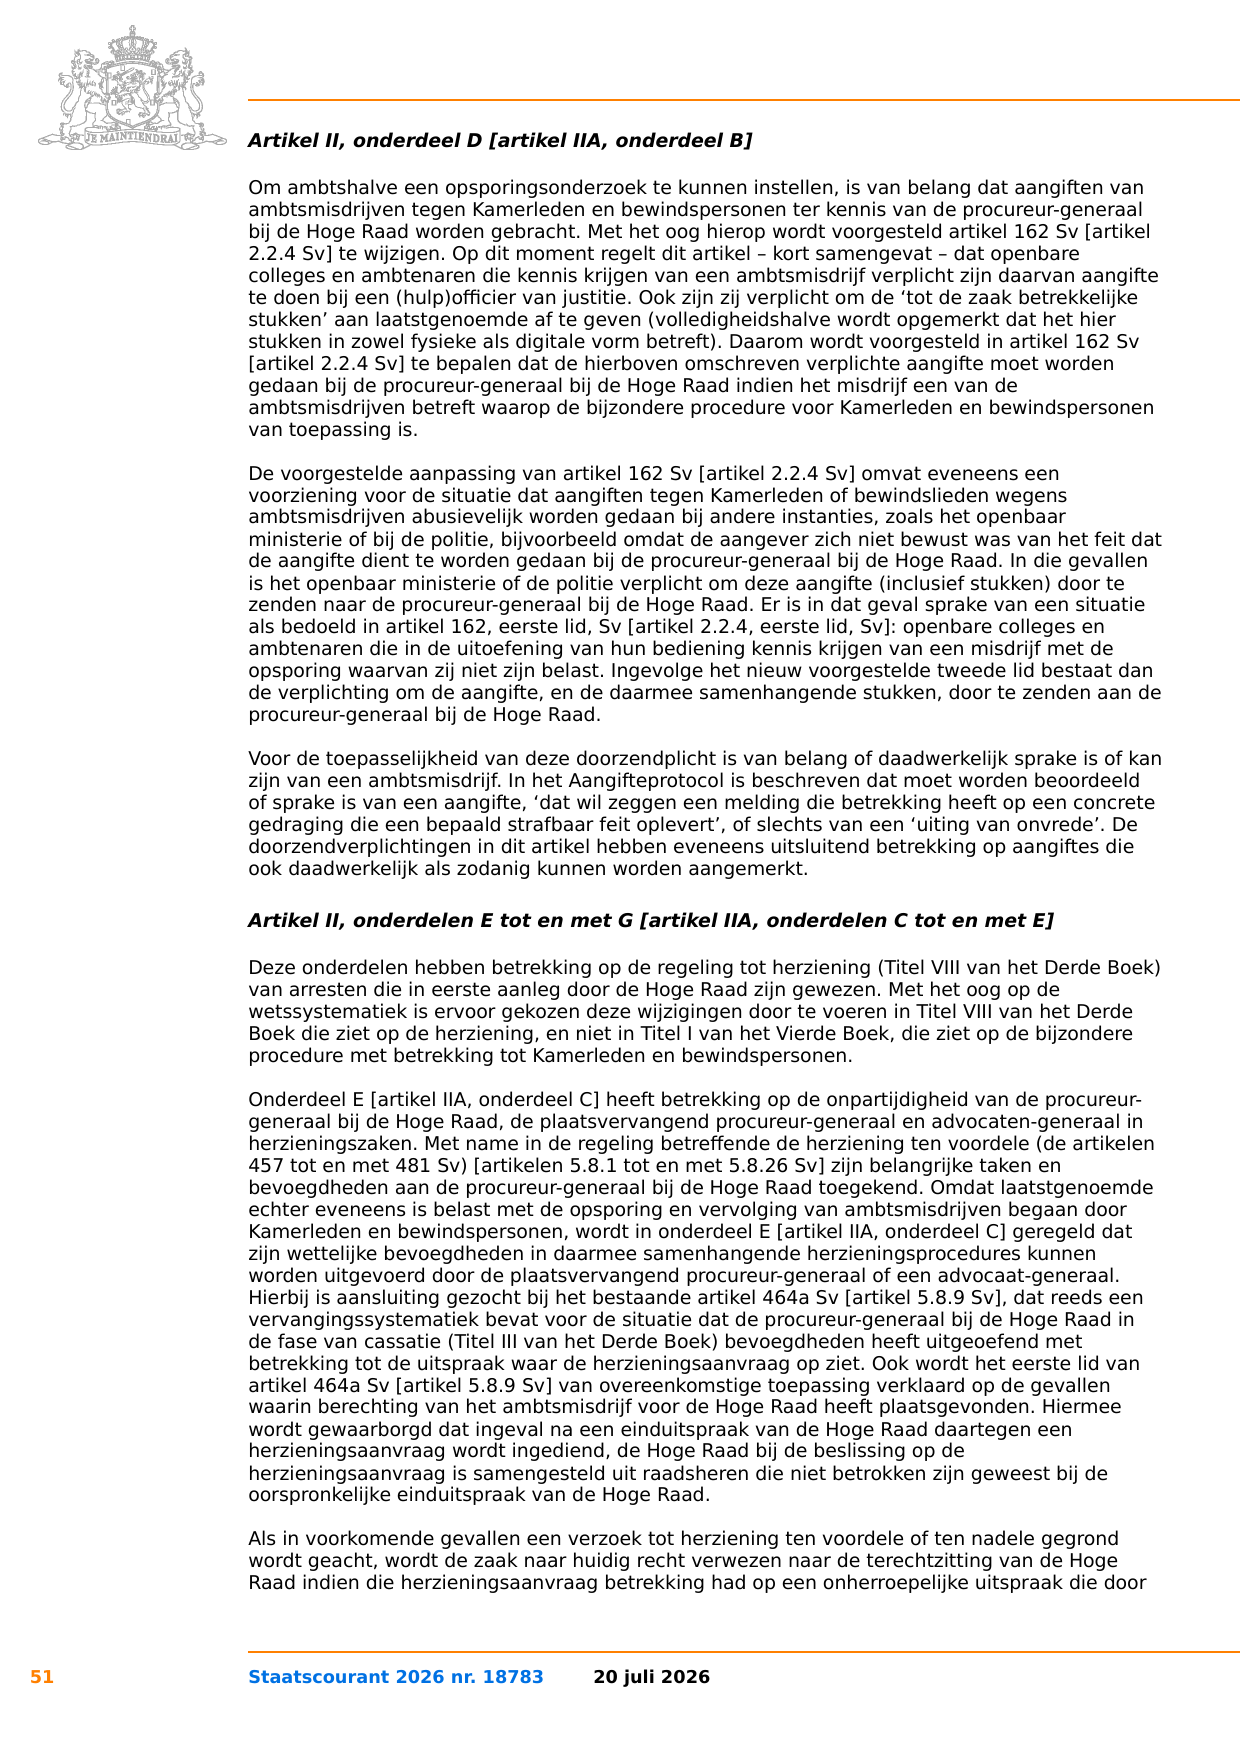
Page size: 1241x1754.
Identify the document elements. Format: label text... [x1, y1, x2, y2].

picture [38, 25, 227, 150]
text Voor de toepasselijkheid van deze doorzendplicht is van belang of daadwerkelijk sprake is of kan zijn van een ambtsmisdrijf. In het Aangifteprotocol is beschreven dat moet worden beoordeeld of sprake is van een aangifte, ‘dat wil zeggen een melding die betrekking heeft op een concrete gedraging die een bepaald strafbaar feit oplevert’, of slechts van een ‘uiting van onvrede’. De doorzendverplichtingen in dit artikel hebben eveneens uitsluitend betrekking op aangiftes die ook daadwerkelijk als zodanig kunnen worden aangemerkt. [248, 748, 1163, 880]
text De voorgestelde aanpassing van artikel 162 Sv [artikel 2.2.4 Sv] omvat eveneens een voorziening voor de situatie dat aangiften tegen Kamerleden of bewindslieden wegens ambtsmisdrijven abusievelijk worden gedaan bij andere instanties, zoals het openbaar ministerie of bij de politie, bijvoorbeeld omdat de aangever zich niet bewust was van het feit dat de aangifte dient te worden gedaan bij de procureur-generaal bij de Hoge Raad. In die gevallen is het openbaar ministerie of de politie verplicht om deze aangifte (inclusief stukken) door te zenden naar de procureur-generaal bij de Hoge Raad. Er is in dat geval sprake van een situatie als bedoeld in artikel 162, eerste lid, Sv [artikel 2.2.4, eerste lid, Sv]: openbare colleges en ambtenaren die in de uitoefening van hun bediening kennis krijgen van een misdrijf met de opsporing waarvan zij niet zijn belast. Ingevolge het nieuw voorgestelde tweede lid bestaat dan de verplichting om de aangifte, en de daarmee samenhangende stukken, door te zenden aan de procureur-generaal bij de Hoge Raad. [248, 462, 1163, 726]
text Als in voorkomende gevallen een verzoek tot herziening ten voordele of ten nadele gegrond wordt geacht, wordt de zaak naar huidig recht verwezen naar de terechtzitting van de Hoge Raad indien die herzieningsaanvraag betrekking had op een onherroepelijke uitspraak die door [248, 1528, 1163, 1594]
subtitle Artikel II, onderdelen E tot en met G [artikel IIA, onderdelen C tot en met E] [248, 910, 1163, 932]
subtitle Artikel II, onderdeel D [artikel IIA, onderdeel B] [248, 130, 1163, 152]
text Onderdeel E [artikel IIA, onderdeel C] heeft betrekking op de onpartijdigheid van de procureur-generaal bij de Hoge Raad, de plaatsvervangend procureur-generaal en advocaten-generaal in herzieningszaken. Met name in de regeling betreffende de herziening ten voordele (de artikelen 457 tot en met 481 Sv) [artikelen 5.8.1 tot en met 5.8.26 Sv] zijn belangrijke taken en bevoegdheden aan de procureur-generaal bij de Hoge Raad toegekend. Omdat laatstgenoemde echter eveneens is belast met de opsporing en vervolging van ambtsmisdrijven begaan door Kamerleden en bewindspersonen, wordt in onderdeel E [artikel IIA, onderdeel C] geregeld dat zijn wettelijke bevoegdheden in daarmee samenhangende herzieningsprocedures kunnen worden uitgevoerd door de plaatsvervangend procureur-generaal of een advocaat-generaal. Hierbij is aansluiting gezocht bij het bestaande artikel 464a Sv [artikel 5.8.9 Sv], dat reeds een vervangingssystematiek bevat voor de situatie dat de procureur-generaal bij de Hoge Raad in de fase van cassatie (Titel III van het Derde Boek) bevoegdheden heeft uitgeoefend met betrekking tot de uitspraak waar de herzieningsaanvraag op ziet. Ook wordt het eerste lid van artikel 464a Sv [artikel 5.8.9 Sv] van overeenkomstige toepassing verklaard op de gevallen waarin berechting van het ambtsmisdrijf voor de Hoge Raad heeft plaatsgevonden. Hiermee wordt gewaarborgd dat ingeval na een einduitspraak van de Hoge Raad daartegen een herzieningsaanvraag wordt ingediend, de Hoge Raad bij de beslissing op de herzieningsaanvraag is samengesteld uit raadsheren die niet betrokken zijn geweest bij de oorspronkelijke einduitspraak van de Hoge Raad. [248, 1089, 1163, 1506]
text Deze onderdelen hebben betrekking op de regeling tot herziening (Titel VIII van het Derde Boek) van arresten die in eerste aanleg door de Hoge Raad zijn gewezen. Met het oog op de wetssystematiek is ervoor gekozen deze wijzigingen door te voeren in Titel VIII van het Derde Boek die ziet op de herziening, en niet in Titel I van het Vierde Boek, die ziet op de bijzondere procedure met betrekking tot Kamerleden en bewindspersonen. [248, 957, 1163, 1067]
text Om ambtshalve een opsporingsonderzoek te kunnen instellen, is van belang dat aangiften van ambtsmisdrijven tegen Kamerleden en bewindspersonen ter kennis van de procureur-generaal bij de Hoge Raad worden gebracht. Met het oog hierop wordt voorgesteld artikel 162 Sv [artikel 2.2.4 Sv] te wijzigen. Op dit moment regelt dit artikel – kort samengevat – dat openbare colleges en ambtenaren die kennis krijgen van een ambtsmisdrijf verplicht zijn daarvan aangifte te doen bij een (hulp)officier van justitie. Ook zijn zij verplicht om de ‘tot de zaak betrekkelijke stukken’ aan laatstgenoemde af te geven (volledigheidshalve wordt opgemerkt dat het hier stukken in zowel fysieke als digitale vorm betreft). Daarom wordt voorgesteld in artikel 162 Sv [artikel 2.2.4 Sv] te bepalen dat de hierboven omschreven verplichte aangifte moet worden gedaan bij de procureur-generaal bij de Hoge Raad indien het misdrijf een van de ambtsmisdrijven betreft waarop de bijzondere procedure voor Kamerleden en bewindspersonen van toepassing is. [248, 177, 1163, 441]
